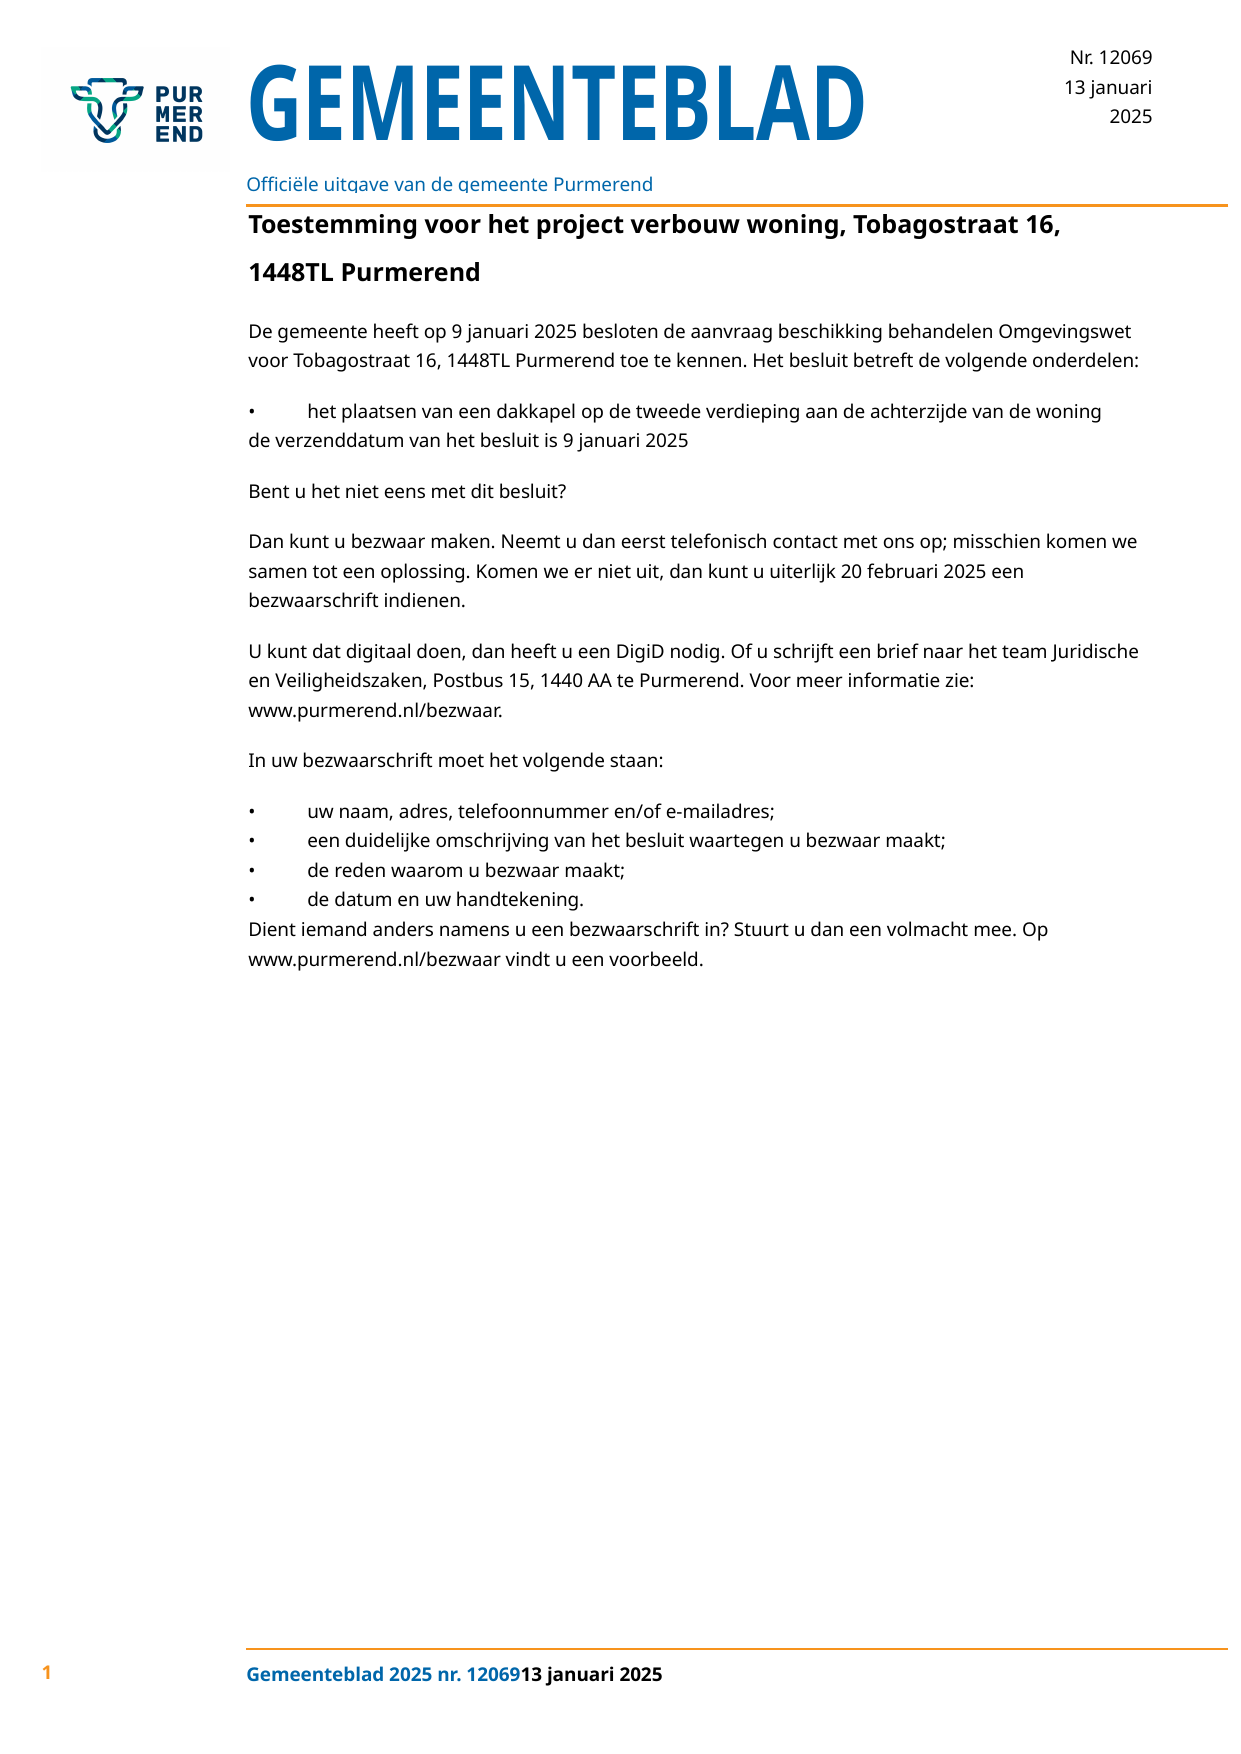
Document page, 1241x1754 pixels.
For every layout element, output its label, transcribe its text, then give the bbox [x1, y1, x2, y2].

text Dient iemand anders namens u een bezwaarschrift in? Stuurt u dan een volmacht mee. Op www.purmerend.nl/bezwaar vindt u een voorbeeld. [248, 916, 1152, 972]
text U kunt dat digitaal doen, dan heeft u een DigiD nodig. Of u schrijft een brief naar het team Juridische en Veiligheidszaken, Postbus 15, 1440 AA te Purmerend. Voor meer informatie zie: www.purmerend.nl/bezwaar. [248, 638, 1152, 723]
text de verzenddatum van het besluit is 9 januari 2025 [248, 427, 1152, 453]
list een duidelijke omschrijving van het besluit waartegen u bezwaar maakt; [248, 827, 1152, 853]
text Dan kunt u bezwaar maken. Neemt u dan eerst telefonisch contact met ons op; misschien komen we samen tot een oplossing. Komen we er niet uit, dan kunt u uiterlijk 20 februari 2025 een bezwaarschrift indienen. [248, 528, 1152, 613]
list uw naam, adres, telefoonnummer en/of e-mailadres; [248, 798, 1152, 824]
text In uw bezwaarschrift moet het volgende staan: [248, 747, 1152, 773]
list het plaatsen van een dakkapel op de tweede verdieping aan de achterzijde van de woning [248, 398, 1152, 424]
list de datum en uw handtekening. [248, 887, 1152, 912]
text Toestemming voor het project verbouw woning, Tobagostraat 16, 1448TL Purmerend [248, 207, 1152, 288]
list de reden waarom u bezwaar maakt; [248, 857, 1152, 883]
text Bent u het niet eens met dit besluit? [248, 478, 1152, 504]
picture [41, 47, 231, 172]
text De gemeente heeft op 9 januari 2025 besloten de aanvraag beschikking behandelen Omgevingswet voor Tobagostraat 16, 1448TL Purmerend toe te kennen. Het besluit betreft de volgende onderdelen: [248, 318, 1152, 373]
